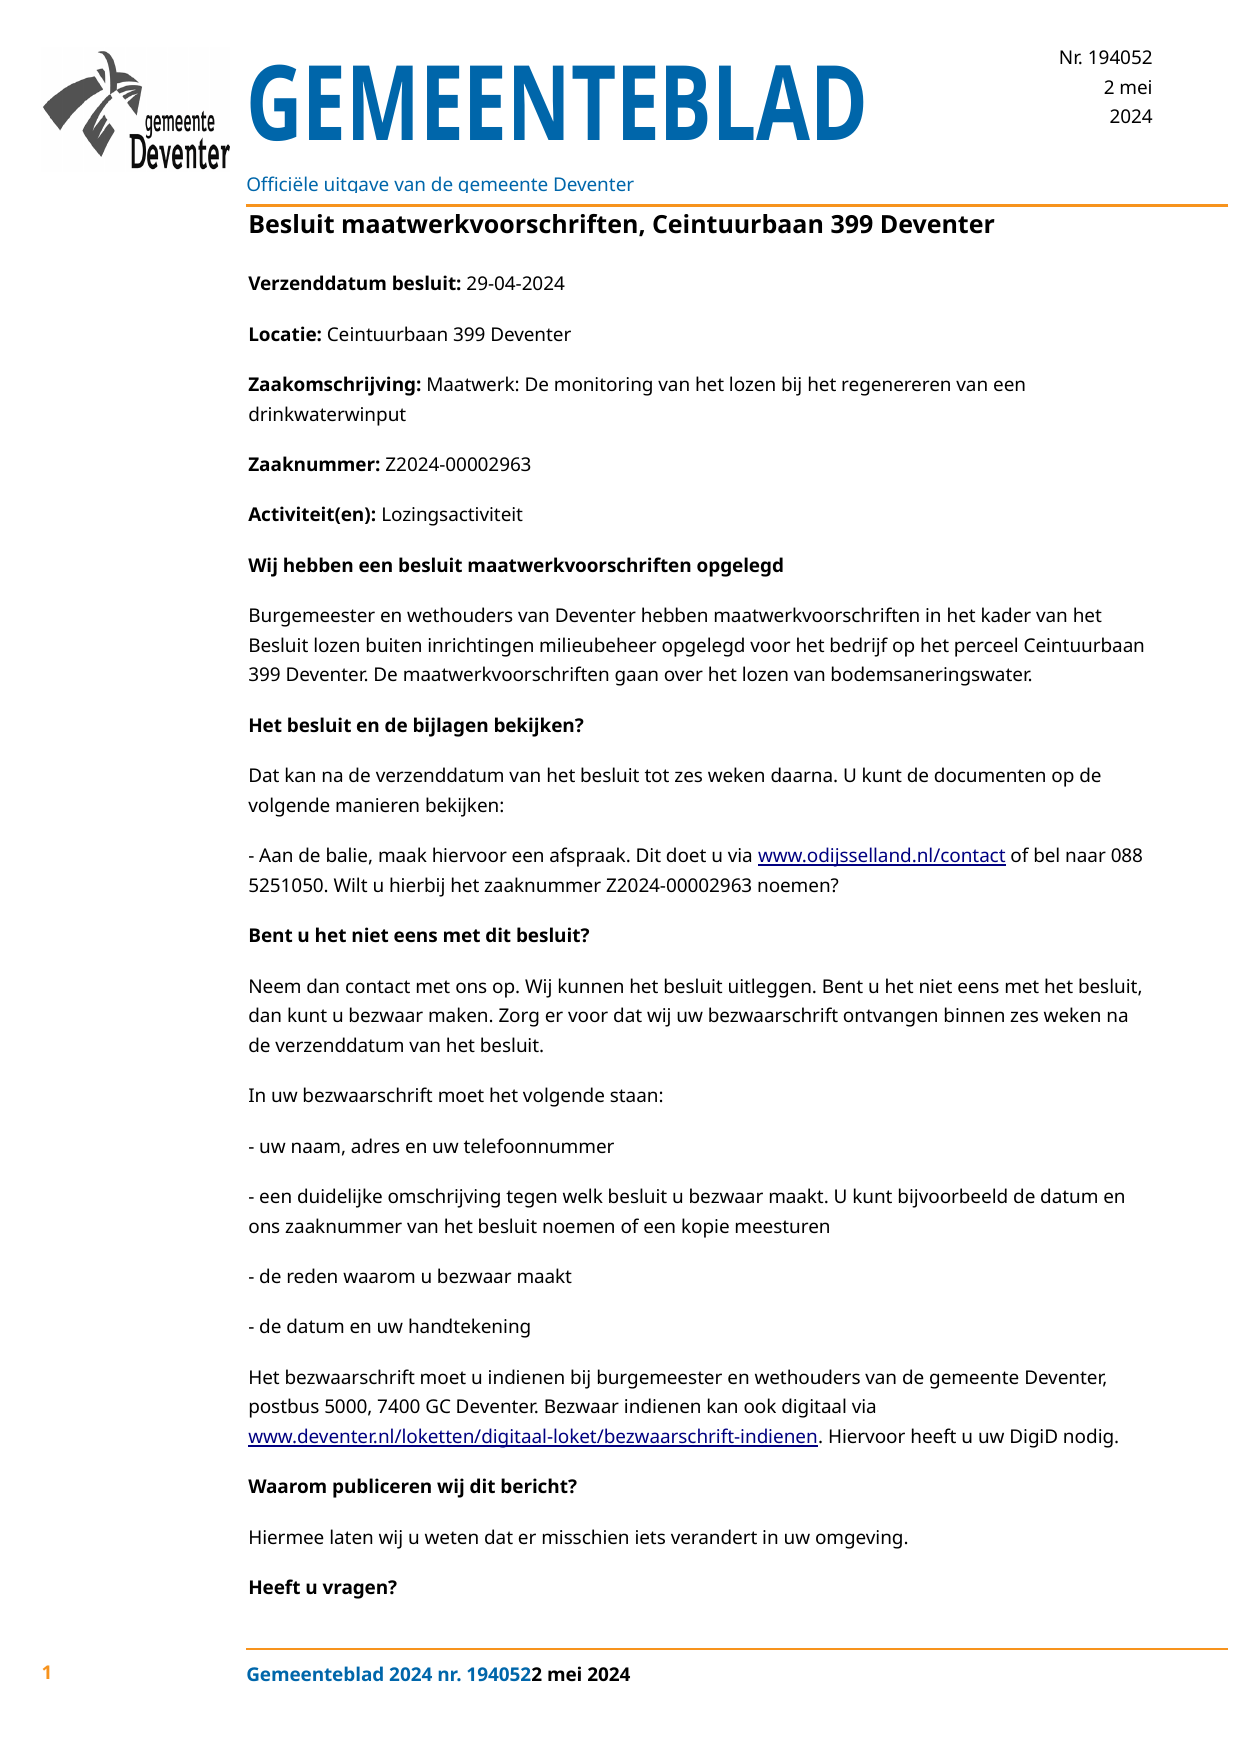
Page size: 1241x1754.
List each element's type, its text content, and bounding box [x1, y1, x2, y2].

picture [41, 47, 231, 172]
text Bent u het niet eens met dit besluit? [248, 922, 1152, 948]
text Heeft u vragen? [248, 1574, 1152, 1600]
text Locatie: Ceintuurbaan 399 Deventer [248, 321, 1152, 346]
text Zaaknummer: Z2024-00002963 [248, 451, 1152, 477]
text Besluit maatwerkvoorschriften, Ceintuurbaan 399 Deventer [248, 207, 1152, 241]
text Zaakomschrijving: Maatwerk: De monitoring van het lozen bij het regenereren van een drinkwaterwinput [248, 371, 1152, 426]
text - Aan de balie, maak hiervoor een afspraak. Dit doet u via www.odijsselland.nl/contact of bel naar 088 5251050. Wilt u hierbij het zaaknummer Z2024-00002963 noemen? [248, 842, 1152, 898]
text Verzenddatum besluit: 29-04-2024 [248, 270, 1152, 296]
text - een duidelijke omschrijving tegen welk besluit u bezwaar maakt. U kunt bijvoorbeeld de datum en ons zaaknummer van het besluit noemen of een kopie meesturen [248, 1183, 1152, 1238]
text In uw bezwaarschrift moet het volgende staan: [248, 1082, 1152, 1108]
text - de reden waarom u bezwaar maakt [248, 1263, 1152, 1289]
text Activiteit(en): Lozingsactiviteit [248, 502, 1152, 527]
text Dat kan na de verzenddatum van het besluit tot zes weken daarna. U kunt de documenten op de volgende manieren bekijken: [248, 762, 1152, 818]
text Neem dan contact met ons op. Wij kunnen het besluit uitleggen. Bent u het niet eens met het besluit, dan kunt u bezwaar maken. Zorg er voor dat wij uw bezwaarschrift ontvangen binnen zes weken na de verzenddatum van het besluit. [248, 973, 1152, 1058]
text Wij hebben een besluit maatwerkvoorschriften opgelegd [248, 552, 1152, 578]
text Het besluit en de bijlagen bekijken? [248, 712, 1152, 738]
text Waarom publiceren wij dit bericht? [248, 1474, 1152, 1499]
text Burgemeester en wethouders van Deventer hebben maatwerkvoorschriften in het kader van het Besluit lozen buiten inrichtingen milieubeheer opgelegd voor het bedrijf op het perceel Ceintuurbaan 399 Deventer. De maatwerkvoorschriften gaan over het lozen van bodemsaneringswater. [248, 602, 1152, 687]
text Hiermee laten wij u weten dat er misschien iets verandert in uw omgeving. [248, 1524, 1152, 1550]
text - uw naam, adres en uw telefoonnummer [248, 1133, 1152, 1158]
text - de datum en uw handtekening [248, 1314, 1152, 1339]
text Het bezwaarschrift moet u indienen bij burgemeester en wethouders van de gemeente Deventer, postbus 5000, 7400 GC Deventer. Bezwaar indienen kan ook digitaal via www.deventer.nl/loketten/digitaal-loket/bezwaarschrift-indienen. Hiervoor heeft u uw DigiD nodig. [248, 1364, 1152, 1449]
